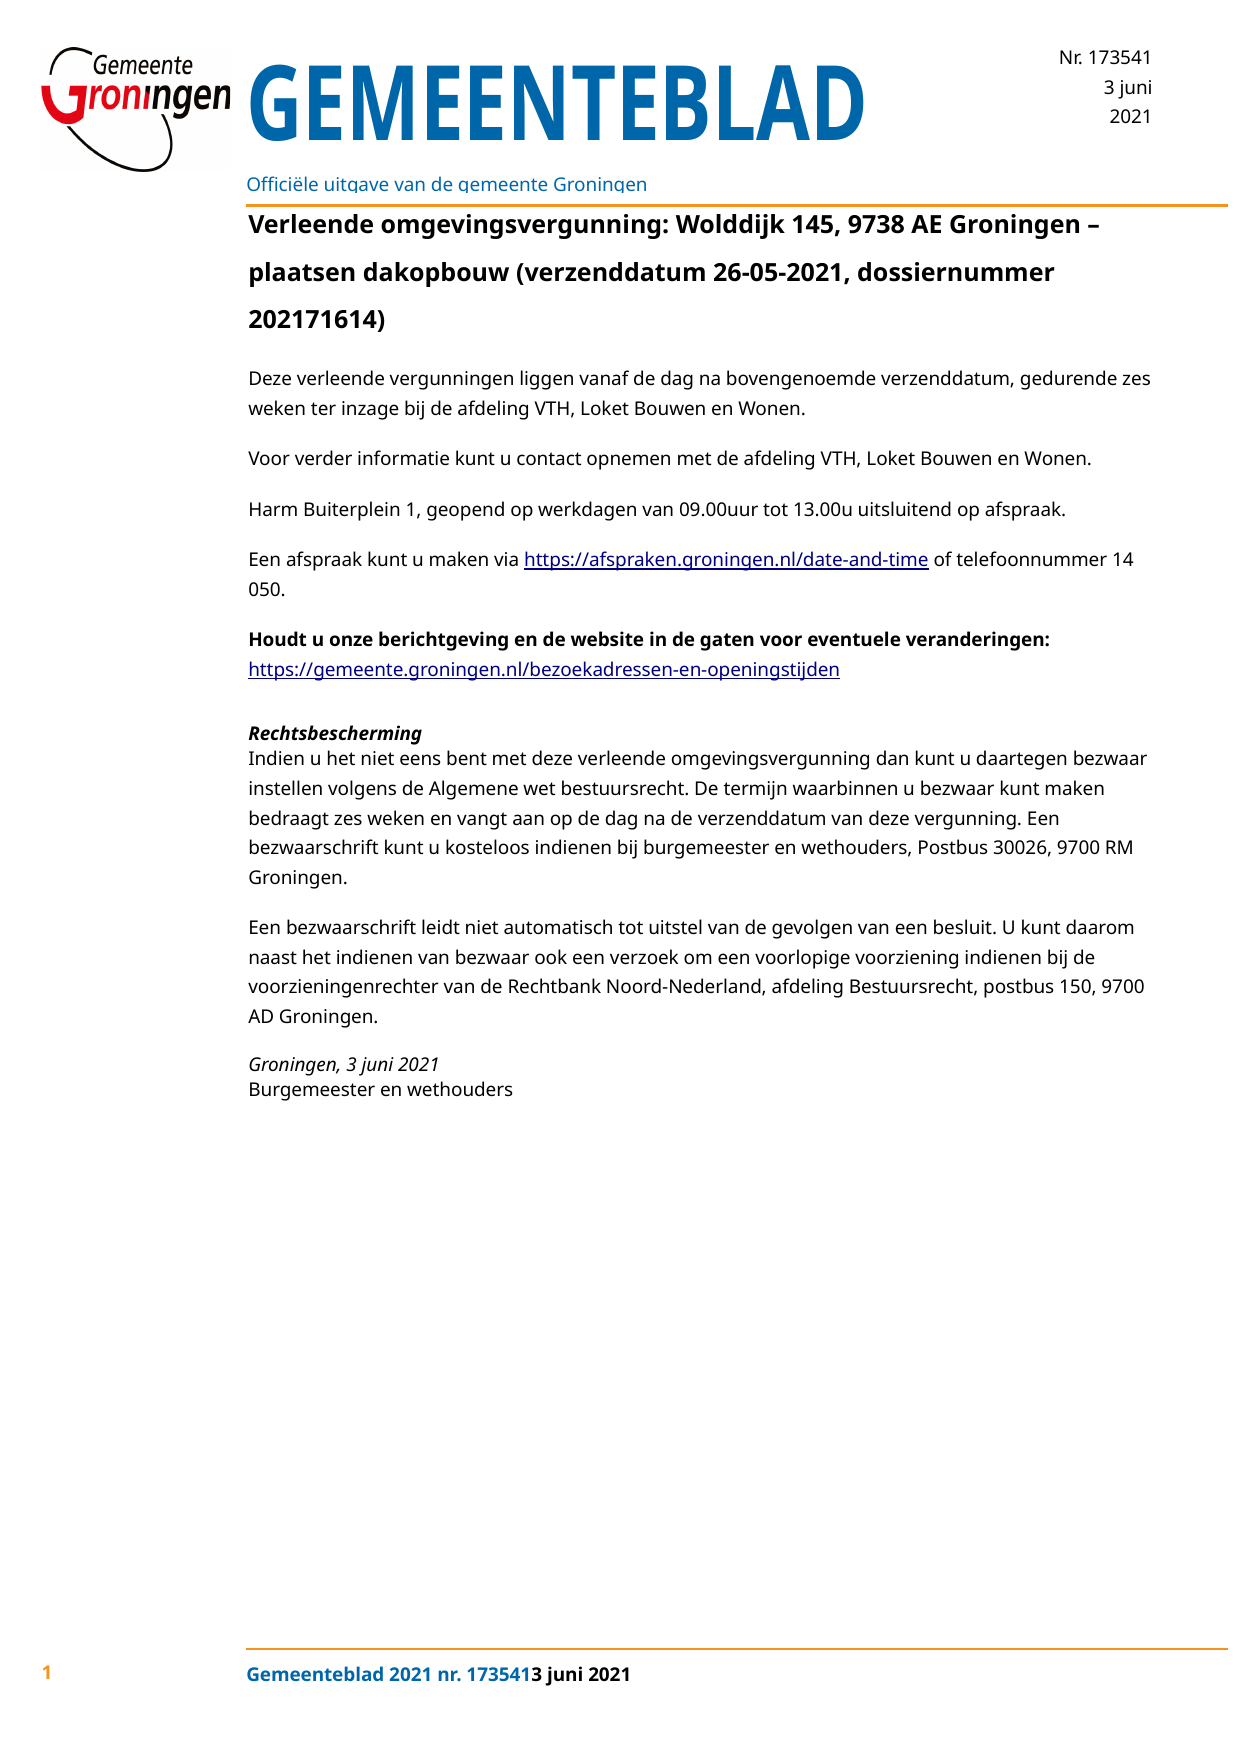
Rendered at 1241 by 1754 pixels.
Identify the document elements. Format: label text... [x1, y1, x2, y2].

text Een bezwaarschrift leidt niet automatisch tot uitstel van de gevolgen van een besluit. U kunt daarom naast het indienen van bezwaar ook een verzoek om een voorlopige voorziening indienen bij de voorzieningenrechter van de Rechtbank Noord-Nederland, afdeling Bestuursrecht, postbus 150, 9700 AD Groningen. [248, 914, 1152, 1029]
picture [41, 47, 231, 172]
text Deze verleende vergunningen liggen vanaf de dag na bovengenoemde verzenddatum, gedurende zes weken ter inzage bij de afdeling VTH, Loket Bouwen en Wonen. [248, 366, 1152, 421]
text Indien u het niet eens bent met deze verleende omgevingsvergunning dan kunt u daartegen bezwaar instellen volgens de Algemene wet bestuursrecht. De termijn waarbinnen u bezwaar kunt maken bedraagt zes weken en vangt aan op de dag na de verzenddatum van deze vergunning. Een bezwaarschrift kunt u kosteloos indienen bij burgemeester en wethouders, Postbus 30026, 9700 RM Groningen. [248, 746, 1152, 890]
text Voor verder informatie kunt u contact opnemen met de afdeling VTH, Loket Bouwen en Wonen. [248, 446, 1152, 471]
text Harm Buiterplein 1, geopend op werkdagen van 09.00uur tot 13.00u uitsluitend op afspraak. [248, 496, 1152, 522]
text Houdt u onze berichtgeving en de website in de gaten voor eventuele veranderingen: https://gemeente.groningen.nl/bezoekadressen-en-openingstijden [248, 626, 1152, 682]
text Rechtsbescherming [248, 720, 1152, 746]
text Groningen, 3 juni 2021 [248, 1051, 1152, 1077]
text Burgemeester en wethouders [248, 1077, 1152, 1102]
text Een afspraak kunt u maken via https://afspraken.groningen.nl/date-and-time of telefoonnummer 14 050. [248, 546, 1152, 602]
text Verleende omgevingsvergunning: Wolddijk 145, 9738 AE Groningen – plaatsen dakopbouw (verzenddatum 26-05-2021, dossiernummer 202171614) [248, 207, 1152, 336]
